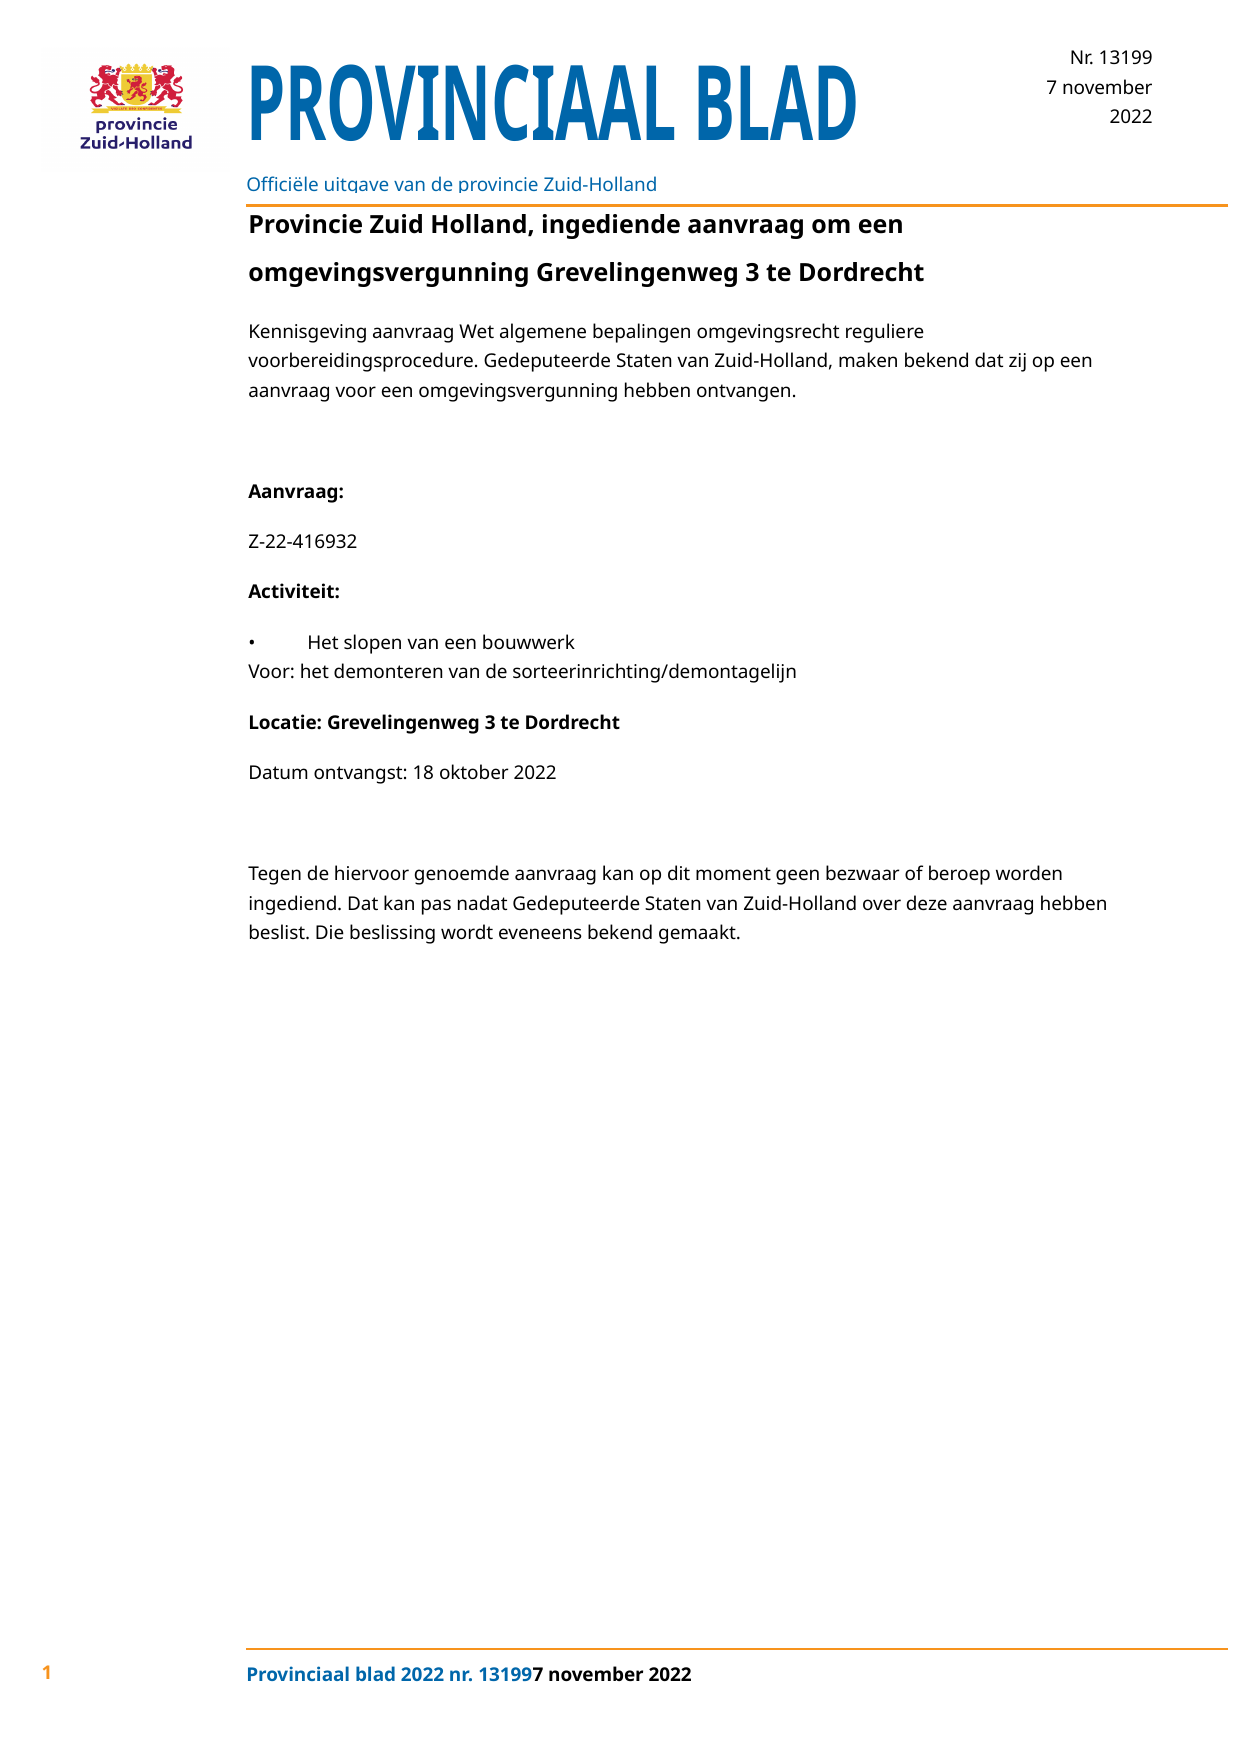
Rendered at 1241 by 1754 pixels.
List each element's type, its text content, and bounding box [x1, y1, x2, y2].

text Activiteit: [248, 579, 1152, 604]
text Voor: het demonteren van de sorteerinrichting/demontagelijn [248, 659, 1152, 684]
text Locatie: Grevelingenweg 3 te Dordrecht [248, 709, 1152, 735]
list Het slopen van een bouwwerk [248, 629, 1152, 655]
text Provincie Zuid Holland, ingediende aanvraag om een omgevingsvergunning Grevelingenweg 3 te Dordrecht [248, 207, 1152, 288]
picture [41, 47, 231, 172]
text Aanvraag: [248, 478, 1152, 504]
text Kennisgeving aanvraag Wet algemene bepalingen omgevingsrecht reguliere voorbereidingsprocedure. Gedeputeerde Staten van Zuid-Holland, maken bekend dat zij op een aanvraag voor een omgevingsvergunning hebben ontvangen. [248, 318, 1152, 403]
text Z-22-416932 [248, 528, 1152, 554]
text Tegen de hiervoor genoemde aanvraag kan op dit moment geen bezwaar of beroep worden ingediend. Dat kan pas nadat Gedeputeerde Staten van Zuid-Holland over deze aanvraag hebben beslist. Die beslissing wordt eveneens bekend gemaakt. [248, 860, 1152, 945]
text Datum ontvangst: 18 oktober 2022 [248, 759, 1152, 785]
